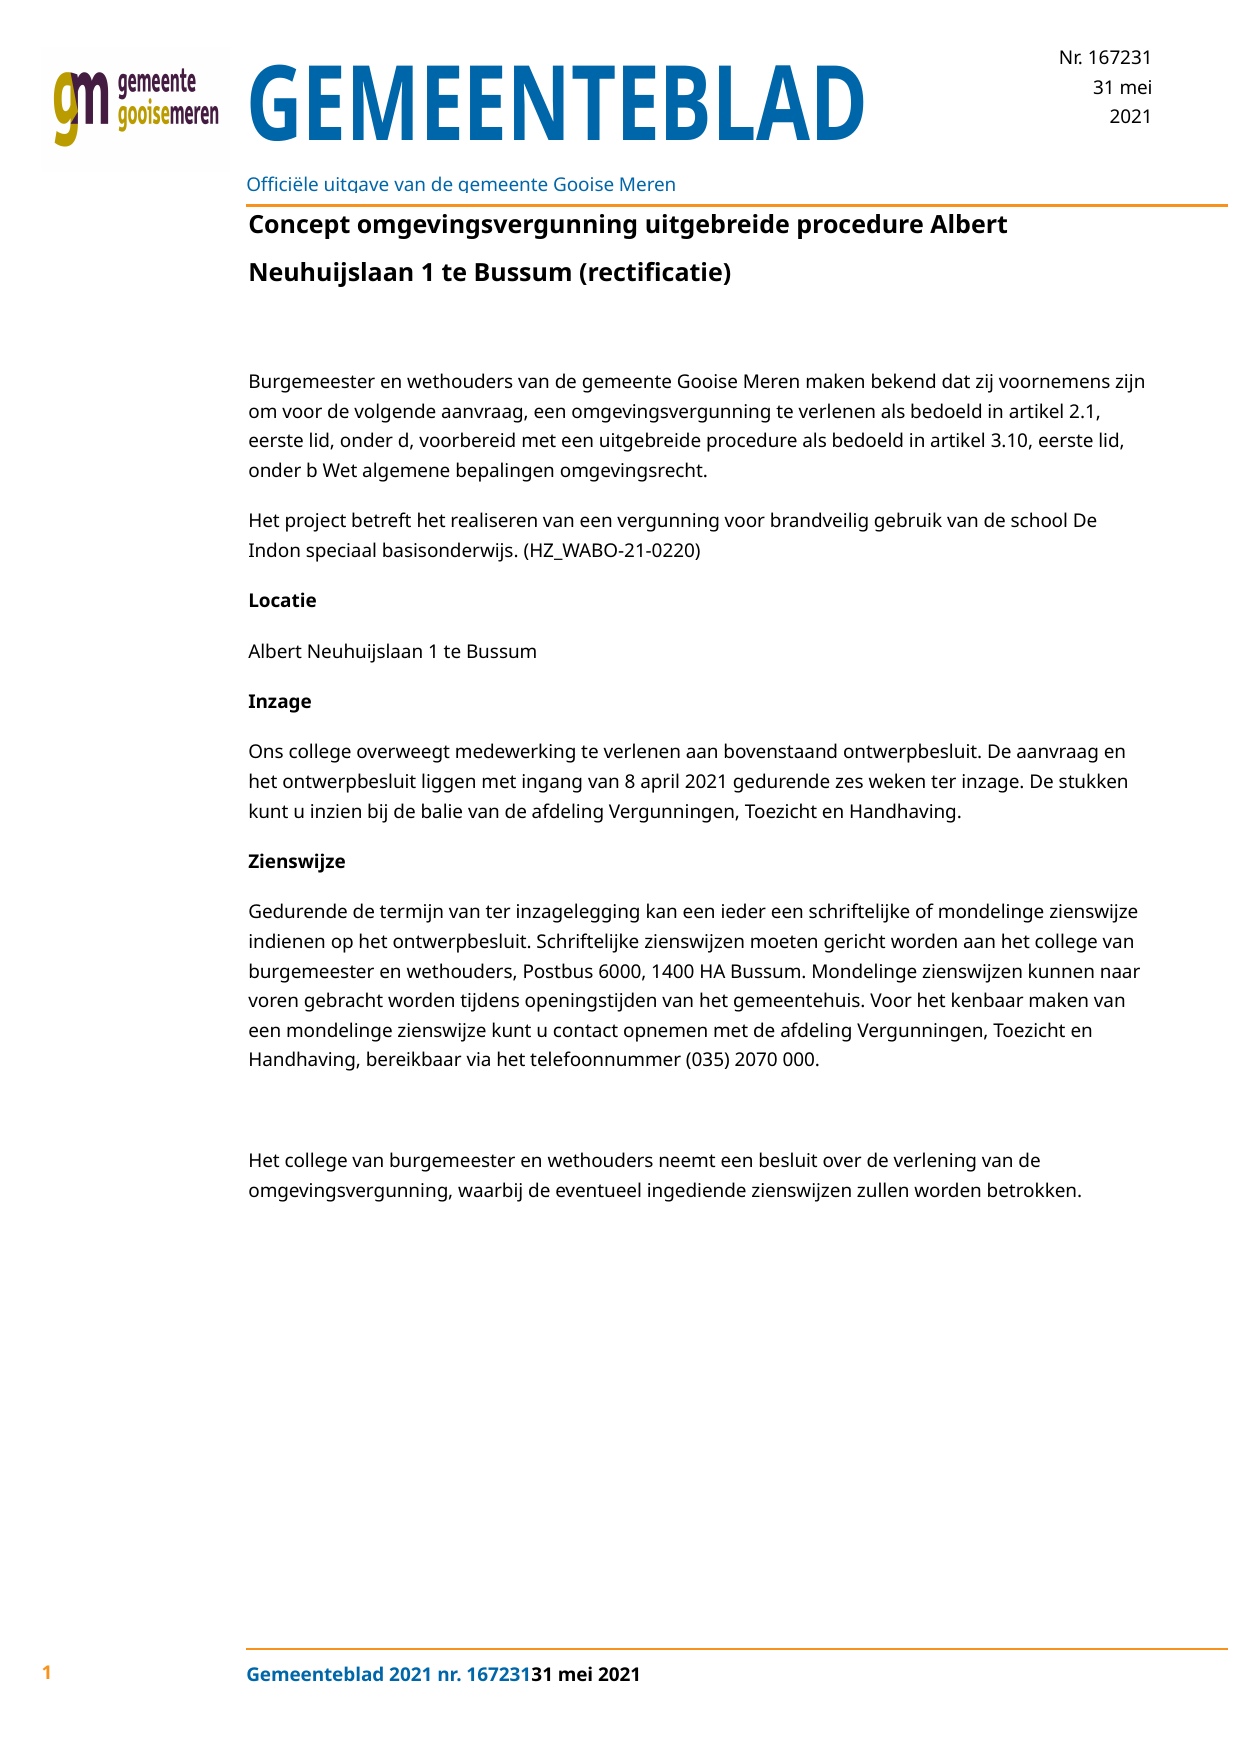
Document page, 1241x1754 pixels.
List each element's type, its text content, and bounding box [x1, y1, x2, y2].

text Ons college overweegt medewerking te verlenen aan bovenstaand ontwerpbesluit. De aanvraag en het ontwerpbesluit liggen met ingang van 8 april 2021 gedurende zes weken ter inzage. De stukken kunt u inzien bij de balie van de afdeling Vergunningen, Toezicht en Handhaving. [248, 739, 1152, 824]
text Inzage [248, 688, 1152, 714]
text Concept omgevingsvergunning uitgebreide procedure Albert Neuhuijslaan 1 te Bussum (rectificatie) [248, 207, 1152, 288]
picture [41, 47, 231, 172]
text Albert Neuhuijslaan 1 te Bussum [248, 638, 1152, 664]
text Burgemeester en wethouders van de gemeente Gooise Meren maken bekend dat zij voornemens zijn om voor de volgende aanvraag, een omgevingsvergunning te verlenen als bedoeld in artikel 2.1, eerste lid, onder d, voorbereid met een uitgebreide procedure als bedoeld in artikel 3.10, eerste lid, onder b Wet algemene bepalingen omgevingsrecht. [248, 368, 1152, 483]
text Zienswijze [248, 848, 1152, 874]
text Het project betreft het realiseren van een vergunning voor brandveilig gebruik van de school De Indon speciaal basisonderwijs. (HZ_WABO-21-0220) [248, 507, 1152, 563]
text Gedurende de termijn van ter inzagelegging kan een ieder een schriftelijke of mondelinge zienswijze indienen op het ontwerpbesluit. Schriftelijke zienswijzen moeten gericht worden aan het college van burgemeester en wethouders, Postbus 6000, 1400 HA Bussum. Mondelinge zienswijzen kunnen naar voren gebracht worden tijdens openingstijden van het gemeentehuis. Voor het kenbaar maken van een mondelinge zienswijze kunt u contact opnemen met de afdeling Vergunningen, Toezicht en Handhaving, bereikbaar via het telefoonnummer (035) 2070 000. [248, 899, 1152, 1072]
text Het college van burgemeester en wethouders neemt een besluit over de verlening van de omgevingsvergunning, waarbij de eventueel ingediende zienswijzen zullen worden betrokken. [248, 1147, 1152, 1203]
text Locatie [248, 587, 1152, 613]
